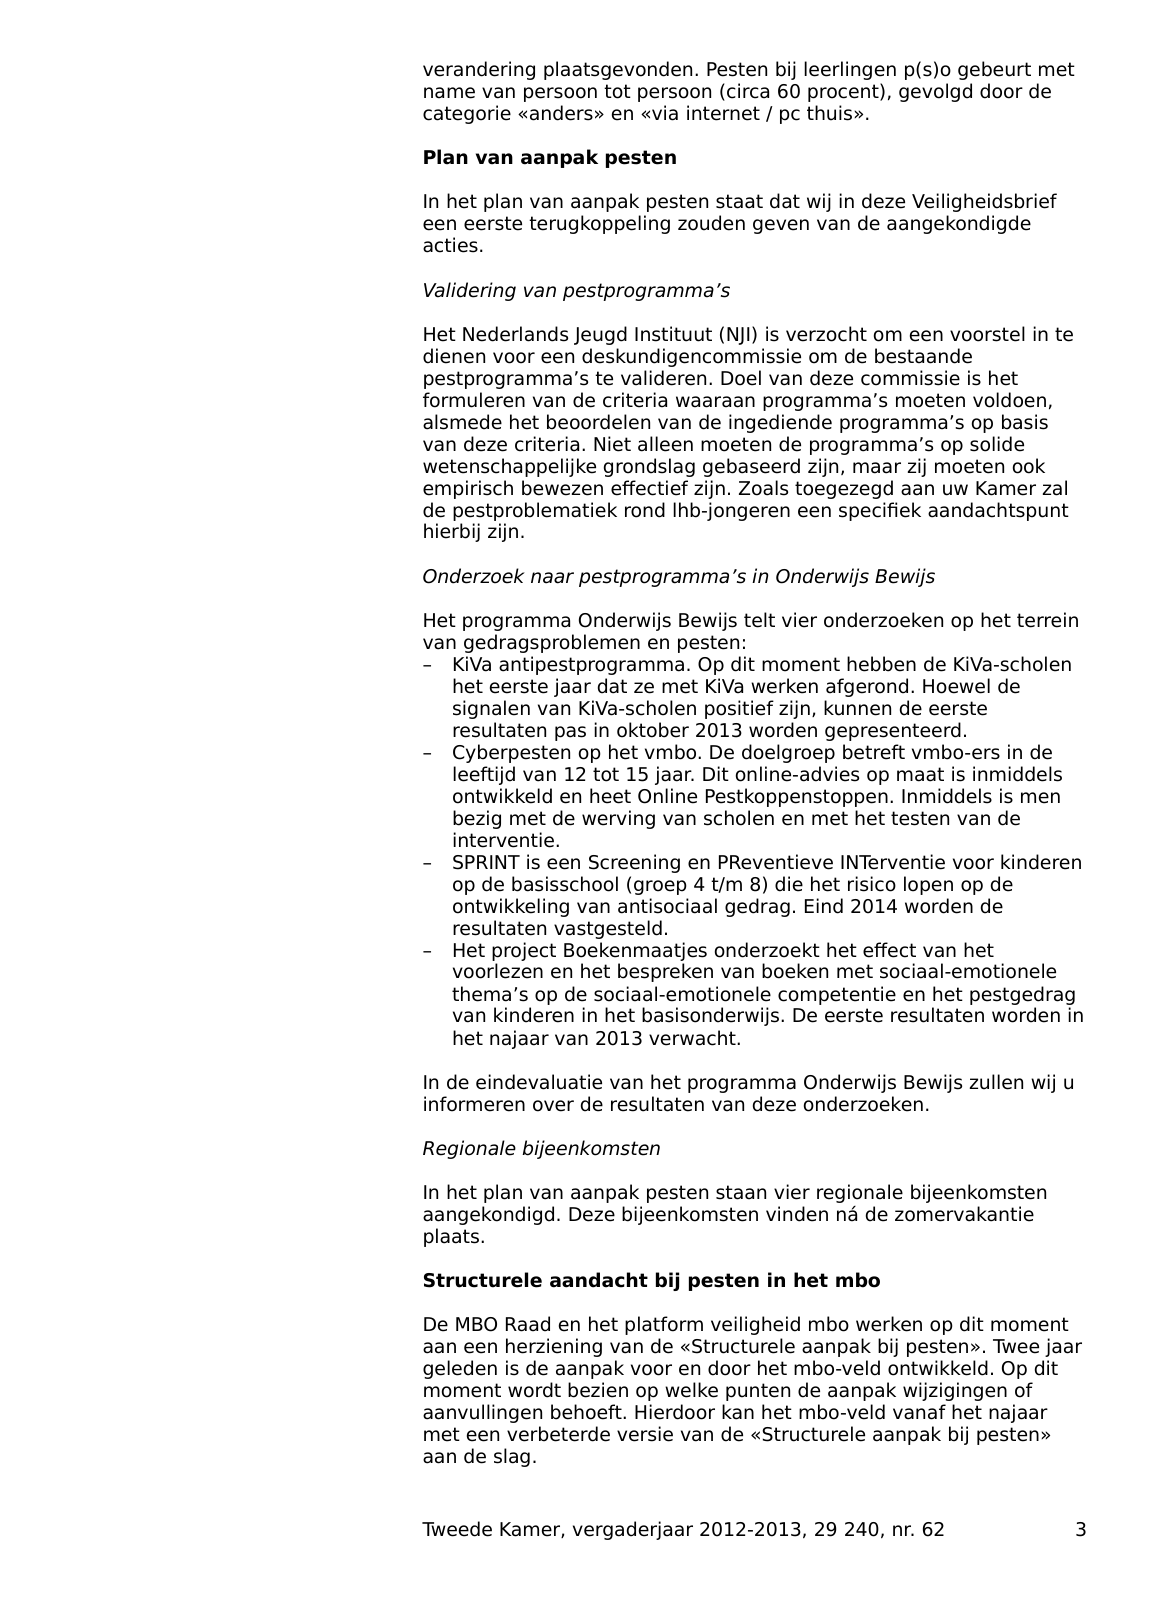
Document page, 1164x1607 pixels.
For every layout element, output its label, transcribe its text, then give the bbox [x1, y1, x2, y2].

text Het Nederlands Jeugd Instituut (NJI) is verzocht om een voorstel in te dienen voor een deskundigencommissie om de bestaande pestprogramma’s te valideren. Doel van deze commissie is het formuleren van de criteria waaraan programma’s moeten voldoen, alsmede het beoordelen van de ingediende programma’s op basis van deze criteria. Niet alleen moeten de programma’s op solide wetenschappelijke grondslag gebaseerd zijn, maar zij moeten ook empirisch bewezen effectief zijn. Zoals toegezegd aan uw Kamer zal de pestproblematiek rond lhb-jongeren een specifiek aandachtspunt hierbij zijn. [422, 324, 1087, 543]
subtitle Plan van aanpak pesten [422, 147, 1087, 169]
text Het programma Onderwijs Bewijs telt vier onderzoeken op het terrein van gedragsproblemen en pesten: [422, 610, 1087, 654]
text – SPRINT is een Screening en PReventieve INTerventie voor kinderen op de basisschool (groep 4 t/m 8) die het risico lopen op de ontwikkeling van antisociaal gedrag. Eind 2014 worden de resultaten vastgesteld. [422, 852, 1087, 939]
text – Cyberpesten op het vmbo. De doelgroep betreft vmbo-ers in de leeftijd van 12 tot 15 jaar. Dit online-advies op maat is inmiddels ontwikkeld en heet Online Pestkoppenstoppen. Inmiddels is men bezig met de werving van scholen en met het testen van de interventie. [422, 742, 1087, 852]
text In het plan van aanpak pesten staat dat wij in deze Veiligheidsbrief een eerste terugkoppeling zouden geven van de aangekondigde acties. [422, 191, 1087, 257]
subtitle Validering van pestprogramma’s [422, 279, 1087, 301]
text In de eindevaluatie van het programma Onderwijs Bewijs zullen wij u informeren over de resultaten van deze onderzoeken. [422, 1072, 1087, 1116]
subtitle Onderzoek naar pestprogramma’s in Onderwijs Bewijs [422, 566, 1087, 588]
text In het plan van aanpak pesten staan vier regionale bijeenkomsten aangekondigd. Deze bijeenkomsten vinden ná de zomervakantie plaats. [422, 1182, 1087, 1248]
subtitle Regionale bijeenkomsten [422, 1138, 1087, 1160]
subtitle Structurele aandacht bij pesten in het mbo [422, 1270, 1087, 1292]
text verandering plaatsgevonden. Pesten bij leerlingen p(s)o gebeurt met name van persoon tot persoon (circa 60 procent), gevolgd door de categorie «anders» en «via internet / pc thuis». [422, 59, 1087, 125]
text De MBO Raad en het platform veiligheid mbo werken op dit moment aan een herziening van de «Structurele aanpak bij pesten». Twee jaar geleden is de aanpak voor en door het mbo-veld ontwikkeld. Op dit moment wordt bezien op welke punten de aanpak wijzigingen of aanvullingen behoeft. Hierdoor kan het mbo-veld vanaf het najaar met een verbeterde versie van de «Structurele aanpak bij pesten» aan de slag. [422, 1314, 1087, 1468]
text – Het project Boekenmaatjes onderzoekt het effect van het voorlezen en het bespreken van boeken met sociaal-emotionele thema’s op de sociaal-emotionele competentie en het pestgedrag van kinderen in het basisonderwijs. De eerste resultaten worden in het najaar van 2013 verwacht. [422, 939, 1087, 1049]
text – KiVa antipestprogramma. Op dit moment hebben de KiVa-scholen het eerste jaar dat ze met KiVa werken afgerond. Hoewel de signalen van KiVa-scholen positief zijn, kunnen de eerste resultaten pas in oktober 2013 worden gepresenteerd. [422, 654, 1087, 742]
